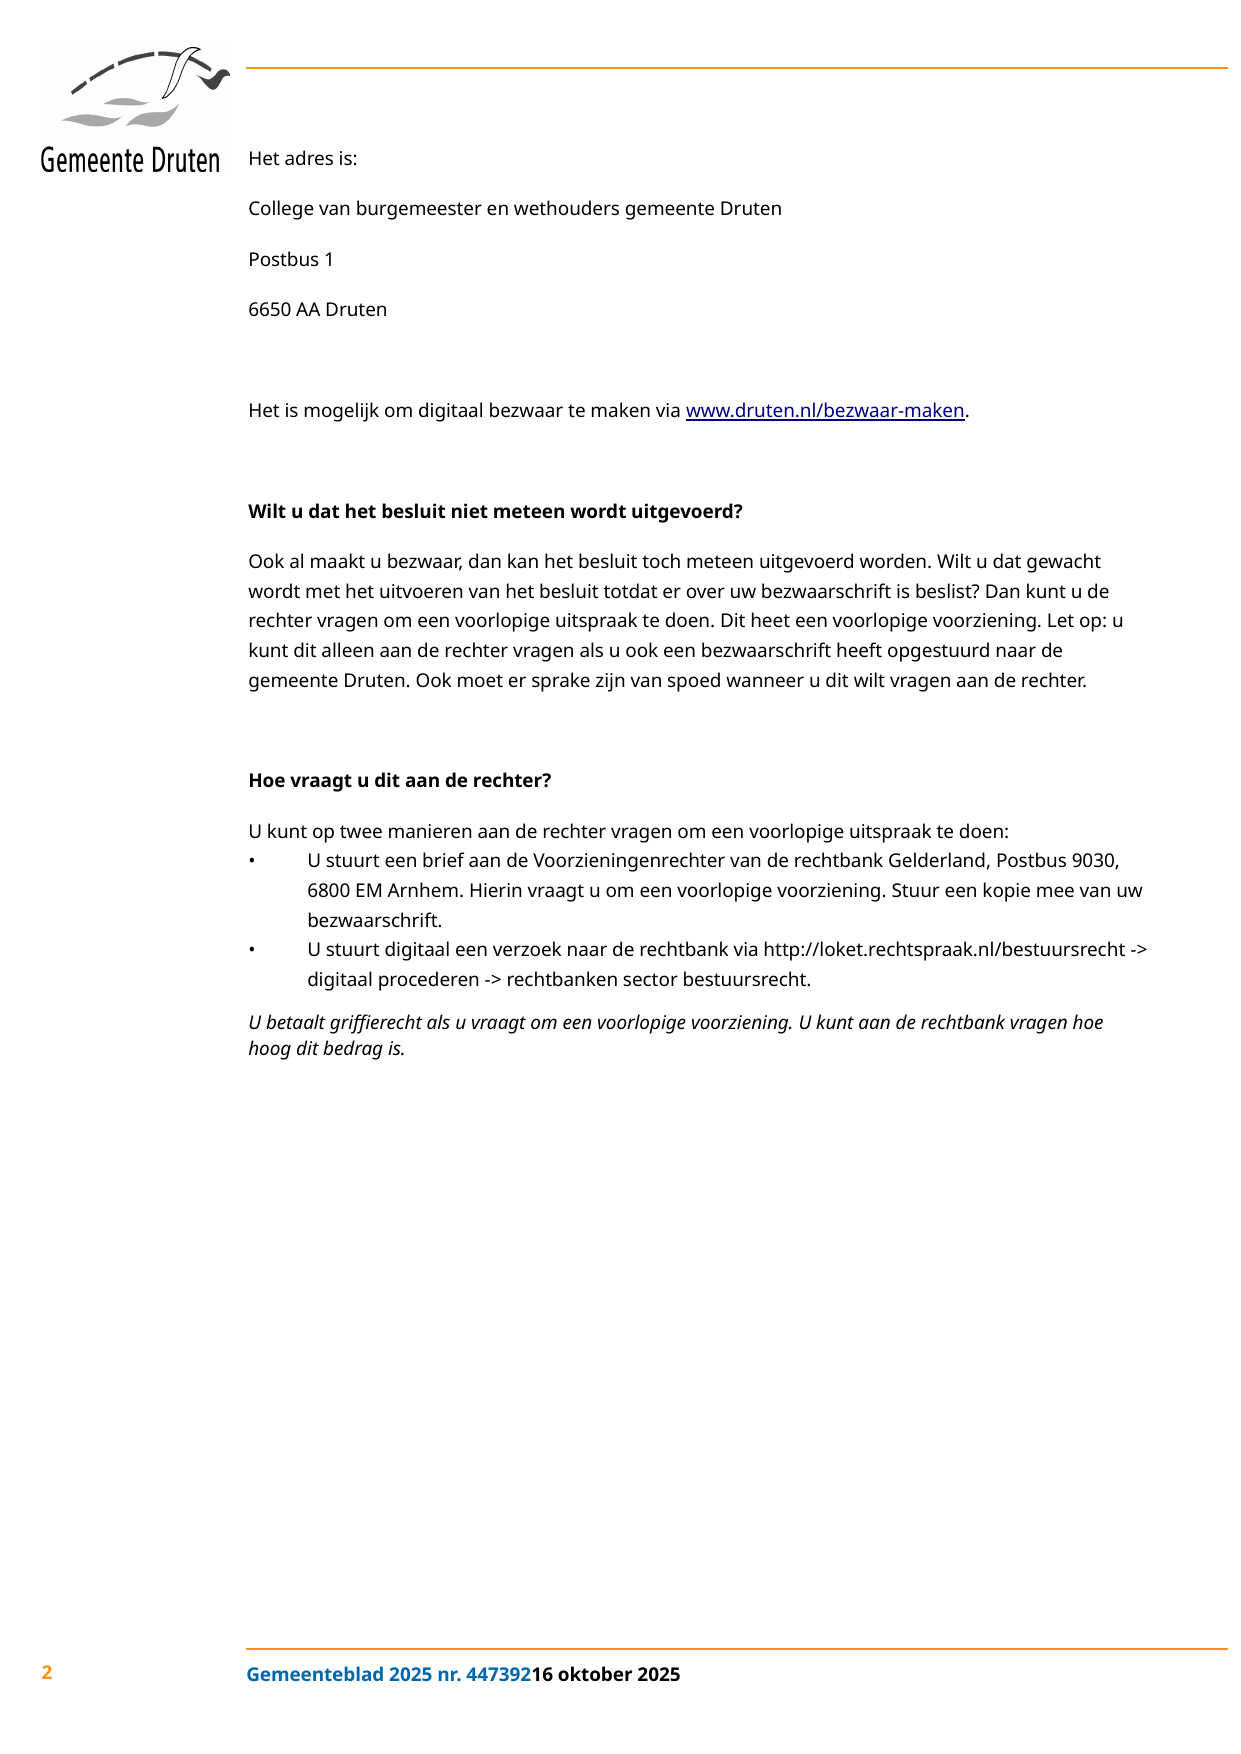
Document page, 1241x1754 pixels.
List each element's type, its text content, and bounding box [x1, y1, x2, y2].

list U stuurt digitaal een verzoek naar de rechtbank via http://loket.rechtspraak.nl/bestuursrecht -> digitaal procederen -> rechtbanken sector bestuursrecht. [248, 936, 1152, 992]
text Postbus 1 [248, 246, 1152, 272]
text Hoe vraagt u dit aan de rechter? [248, 768, 1152, 793]
text Het is mogelijk om digitaal bezwaar te maken via www.druten.nl/bezwaar-maken. [248, 397, 1152, 423]
text College van burgemeester en wethouders gemeente Druten [248, 196, 1152, 221]
text 6650 AA Druten [248, 296, 1152, 322]
text Wilt u dat het besluit niet meteen wordt uitgevoerd? [248, 498, 1152, 524]
text U kunt op twee manieren aan de rechter vragen om een voorlopige uitspraak te doen: [248, 818, 1152, 844]
text Ook al maakt u bezwaar, dan kan het besluit toch meteen uitgevoerd worden. Wilt u dat gewacht wordt met het uitvoeren van het besluit totdat er over uw bezwaarschrift is beslist? Dan kunt u de rechter vragen om een voorlopige uitspraak te doen. Dit heet een voorlopige voorziening. Let op: u kunt dit alleen aan de rechter vragen als u ook een bezwaarschrift heeft opgestuurd naar de gemeente Druten. Ook moet er sprake zijn van spoed wanneer u dit wilt vragen aan de rechter. [248, 548, 1152, 693]
text Het adres is: [248, 145, 1152, 171]
picture [41, 47, 231, 172]
text U betaalt griffierecht als u vraagt om een voorlopige voorziening. U kunt aan de rechtbank vragen hoe hoog dit bedrag is. [248, 1009, 1152, 1061]
list U stuurt een brief aan de Voorzieningenrechter van de rechtbank Gelderland, Postbus 9030, 6800 EM Arnhem. Hierin vraagt u om een voorlopige voorziening. Stuur een kopie mee van uw bezwaarschrift. [248, 848, 1152, 933]
